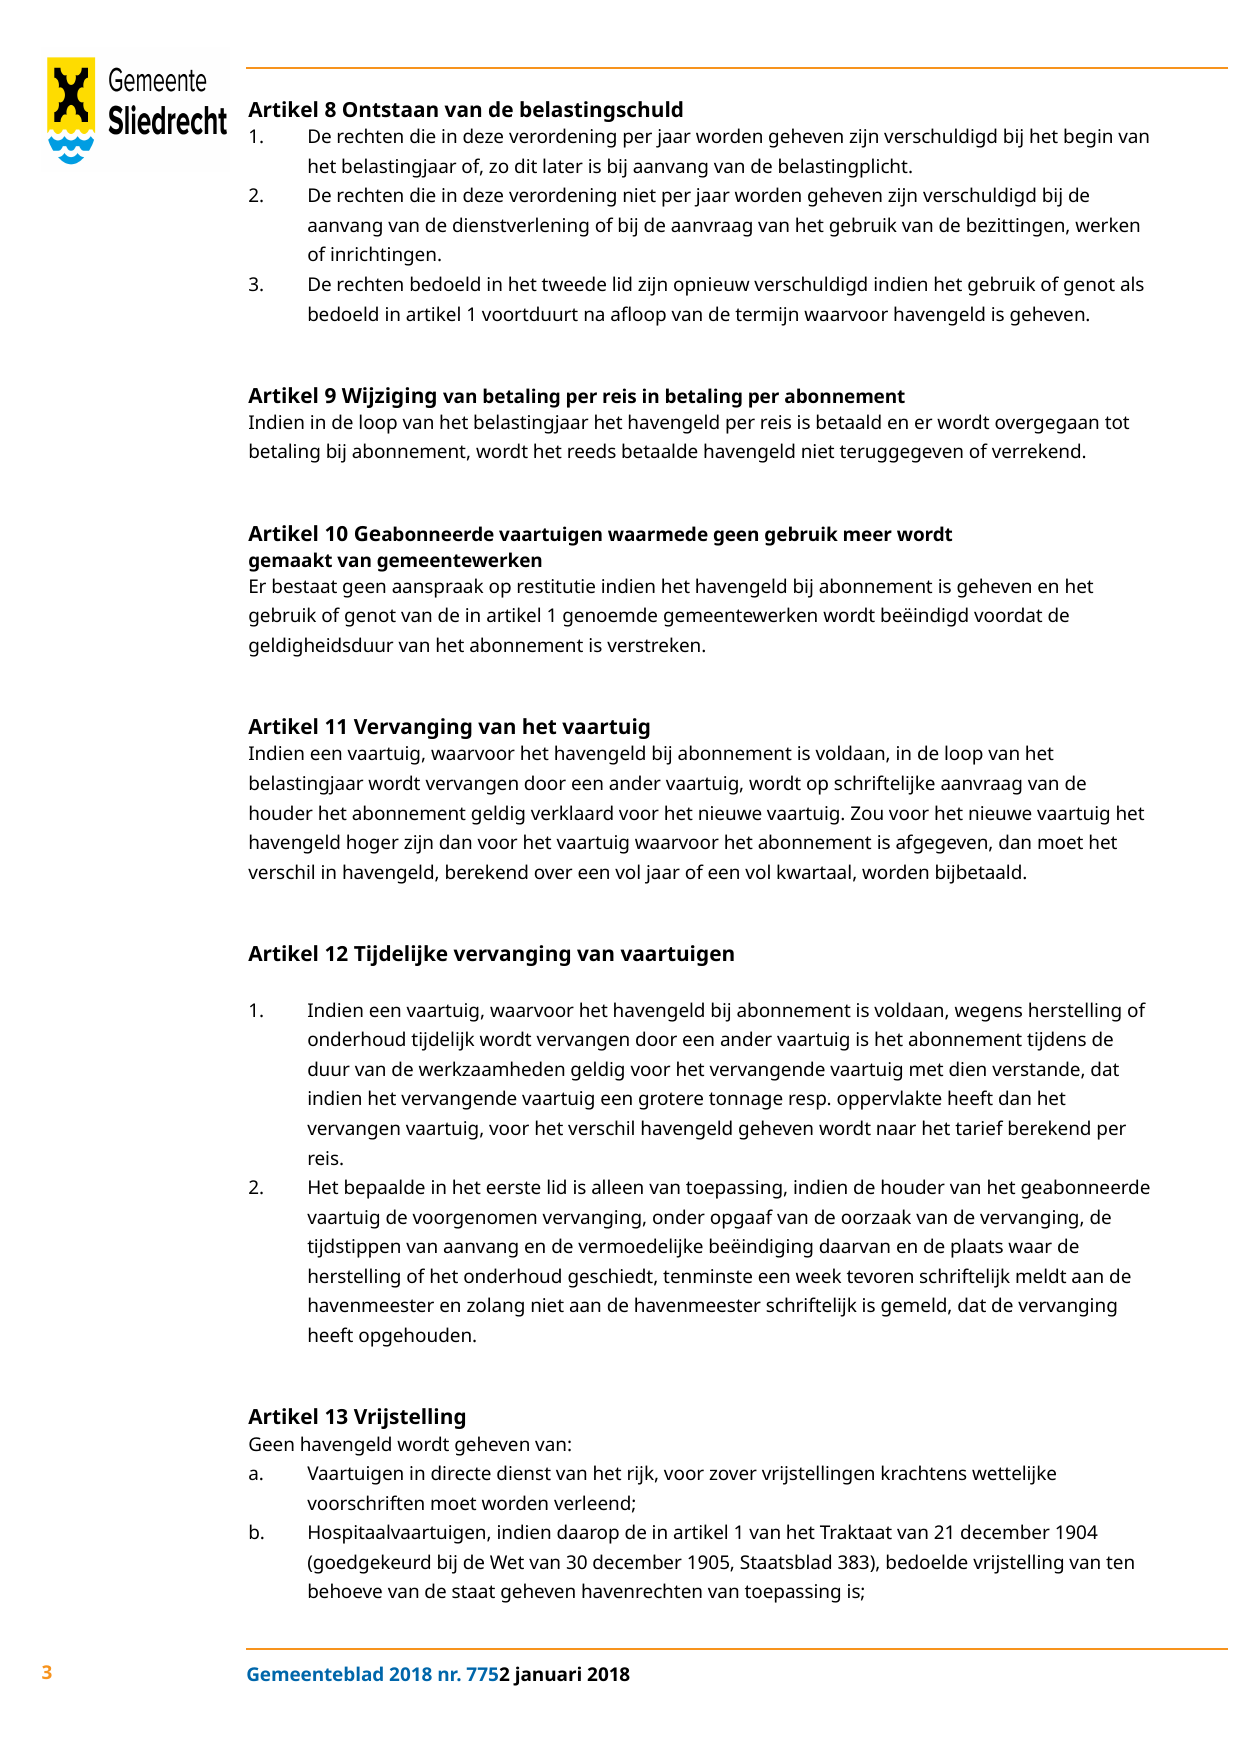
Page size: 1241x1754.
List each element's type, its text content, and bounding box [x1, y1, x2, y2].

list De rechten die in deze verordening niet per jaar worden geheven zijn verschuldigd bij de aanvang van de dienstverlening of bij de aanvraag van het gebruik van de bezittingen, werken of inrichtingen. [248, 182, 1152, 267]
list Vaartuigen in directe dienst van het rijk, voor zover vrijstellingen krachtens wettelijke voorschriften moet worden verleend; [248, 1460, 1152, 1516]
list De rechten bedoeld in het tweede lid zijn opnieuw verschuldigd indien het gebruik of genot als bedoeld in artikel 1 voortduurt na afloop van de termijn waarvoor havengeld is geheven. [248, 271, 1152, 326]
picture [41, 47, 231, 172]
list Indien een vaartuig, waarvoor het havengeld bij abonnement is voldaan, wegens herstelling of onderhoud tijdelijk wordt vervangen door een ander vaartuig is het abonnement tijdens de duur van de werkzaamheden geldig voor het vervangende vaartuig met dien verstande, dat indien het vervangende vaartuig een grotere tonnage resp. oppervlakte heeft dan het vervangen vaartuig, voor het verschil havengeld geheven wordt naar het tarief berekend per reis. [248, 997, 1152, 1171]
text Er bestaat geen aanspraak op restitutie indien het havengeld bij abonnement is geheven en het gebruik of genot van de in artikel 1 genoemde gemeentewerken wordt beëindigd voordat de geldigheidsduur van het abonnement is verstreken. [248, 573, 1152, 658]
list Hospitaalvaartuigen, indien daarop de in artikel 1 van het Traktaat van 21 december 1904 (goedgekeurd bij de Wet van 30 december 1905, Staatsblad 383), bedoelde vrijstelling van ten behoeve van de staat geheven havenrechten van toepassing is; [248, 1519, 1152, 1604]
text Artikel 8 Ontstaan van de belastingschuld [248, 95, 1152, 123]
text Indien een vaartuig, waarvoor het havengeld bij abonnement is voldaan, in de loop van het belastingjaar wordt vervangen door een ander vaartuig, wordt op schriftelijke aanvraag van de houder het abonnement geldig verklaard voor het nieuwe vaartuig. Zou voor het nieuwe vaartuig het havengeld hoger zijn dan voor het vaartuig waarvoor het abonnement is afgegeven, dan moet het verschil in havengeld, berekend over een vol jaar of een vol kwartaal, worden bijbetaald. [248, 741, 1152, 884]
text Artikel 11 Vervanging van het vaartuig [248, 712, 1152, 741]
text Geen havengeld wordt geheven van: [248, 1431, 1152, 1456]
list De rechten die in deze verordening per jaar worden geheven zijn verschuldigd bij het begin van het belastingjaar of, zo dit later is bij aanvang van de belastingplicht. [248, 123, 1152, 178]
text Artikel 12 Tijdelijke vervanging van vaartuigen [248, 939, 1152, 967]
text Artikel 13 Vrijstelling [248, 1402, 1152, 1431]
text Artikel 9 Wijziging van betaling per reis in betaling per abonnement [248, 381, 1152, 409]
text Indien in de loop van het belastingjaar het havengeld per reis is betaald en er wordt overgegaan tot betaling bij abonnement, wordt het reeds betaalde havengeld niet teruggegeven of verrekend. [248, 409, 1152, 464]
list Het bepaalde in het eerste lid is alleen van toepassing, indien de houder van het geabonneerde vaartuig de voorgenomen vervanging, onder opgaaf van de oorzaak van de vervanging, de tijdstippen van aanvang en de vermoedelijke beëindiging daarvan en de plaats waar de herstelling of het onderhoud geschiedt, tenminste een week tevoren schriftelijk meldt aan de havenmeester en zolang niet aan de havenmeester schriftelijk is gemeld, dat de vervanging heeft opgehouden. [248, 1174, 1152, 1348]
text gemaakt van gemeentewerken [248, 547, 1152, 573]
text Artikel 10 Geabonneerde vaartuigen waarmede geen gebruik meer wordt [248, 519, 1152, 547]
